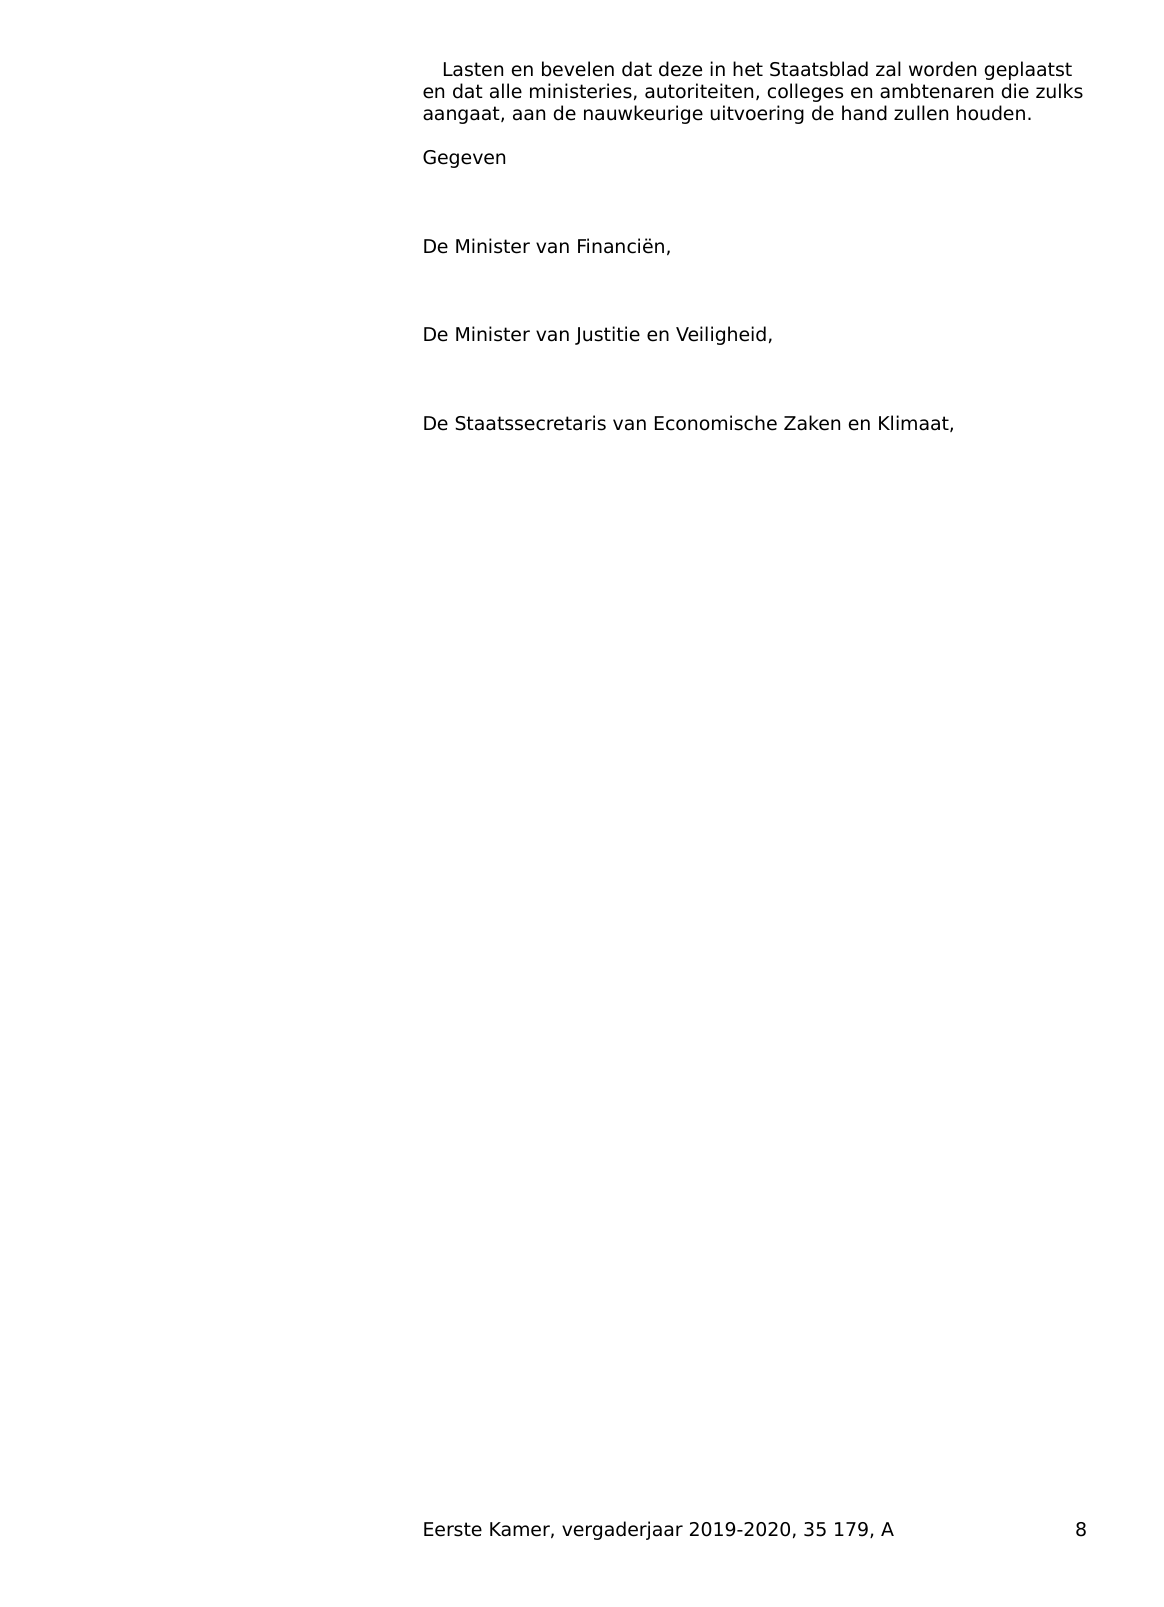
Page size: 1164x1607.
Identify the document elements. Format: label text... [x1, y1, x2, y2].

text De Staatssecretaris van Economische Zaken en Klimaat, [422, 413, 1087, 435]
text De Minister van Justitie en Veiligheid, [422, 324, 1087, 346]
text De Minister van Financiën, [422, 236, 1087, 258]
text Lasten en bevelen dat deze in het Staatsblad zal worden geplaatst en dat alle ministeries, autoriteiten, colleges en ambtenaren die zulks aangaat, aan de nauwkeurige uitvoering de hand zullen houden. [422, 59, 1087, 125]
text Gegeven [422, 147, 1087, 169]
